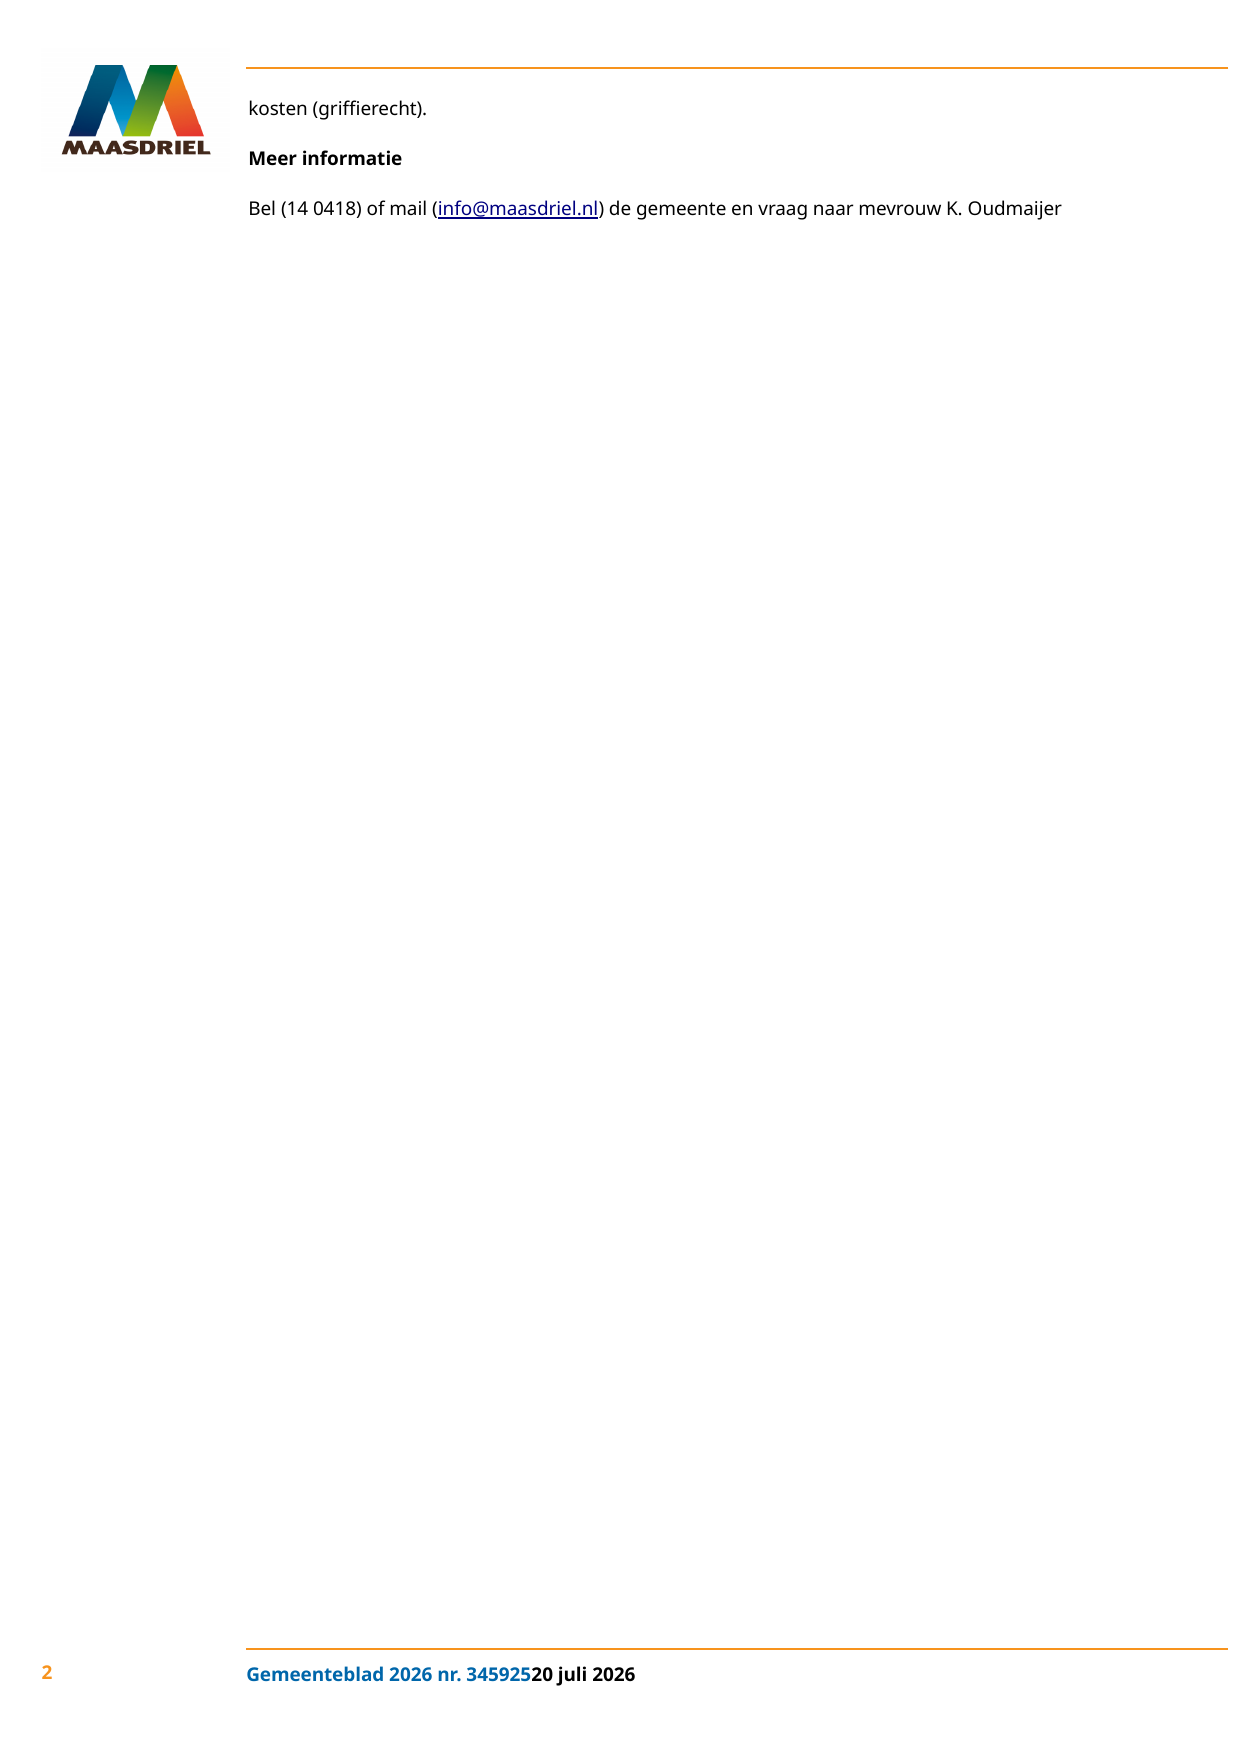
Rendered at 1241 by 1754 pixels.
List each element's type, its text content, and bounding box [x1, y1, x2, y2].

picture [41, 47, 231, 172]
text Meer informatie [248, 145, 1152, 171]
text Bel (14 0418) of mail (info@maasdriel.nl) de gemeente en vraag naar mevrouw K. Oudmaijer [248, 196, 1152, 221]
text kosten (griffierecht). [248, 95, 1152, 121]
